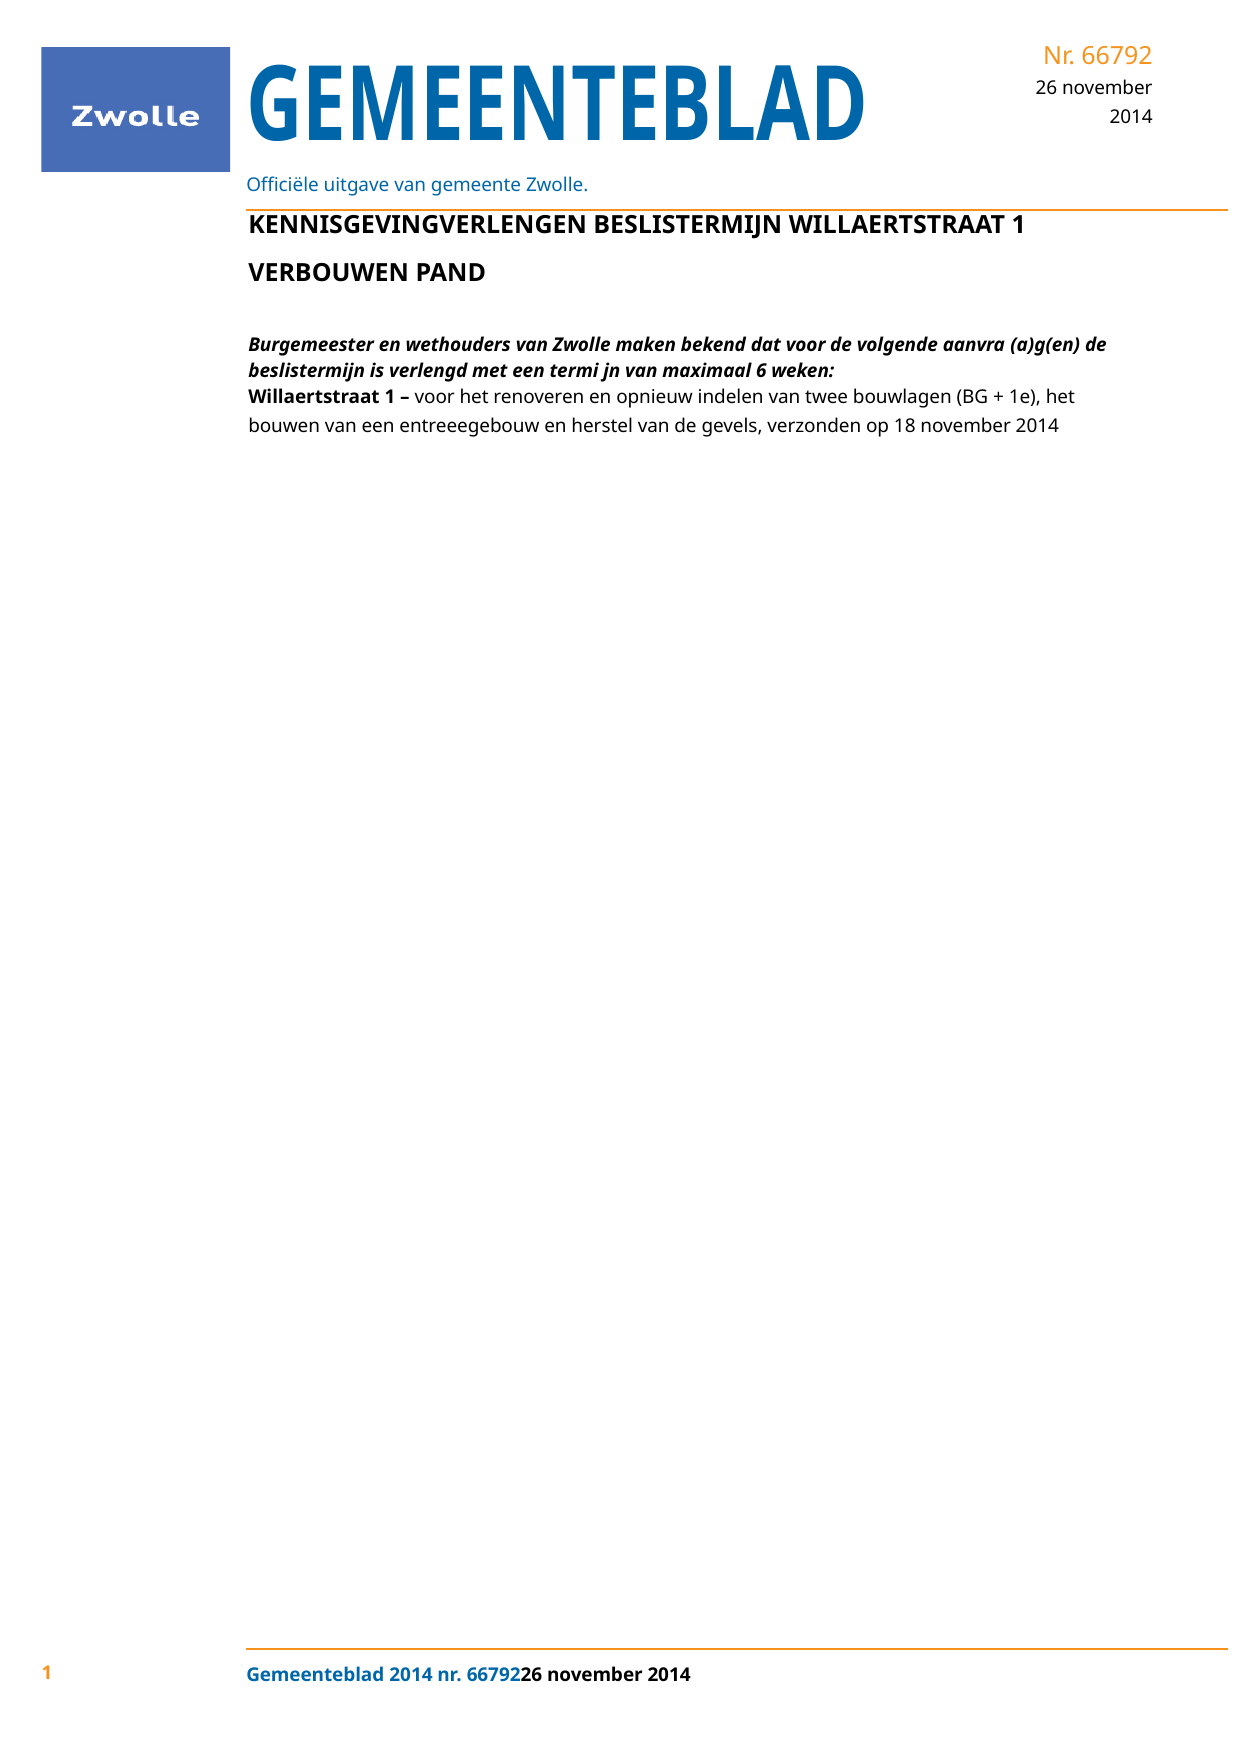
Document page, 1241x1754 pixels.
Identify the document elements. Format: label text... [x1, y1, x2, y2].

text Willaertstraat 1 – voor het renoveren en opnieuw indelen van twee bouwlagen (BG + 1e), het bouwen van een entreeegebouw en herstel van de gevels, verzonden op 18 november 2014 [248, 383, 1152, 438]
text KENNISGEVINGVERLENGEN BESLISTERMIJN WILLAERTSTRAAT 1 VERBOUWEN PAND [248, 211, 1152, 288]
picture [41, 47, 231, 172]
text Burgemeester en wethouders van Zwolle maken bekend dat voor de volgende aanvra (a)g(en) de beslistermijn is verlengd met een termi jn van maximaal 6 weken: [248, 331, 1152, 383]
